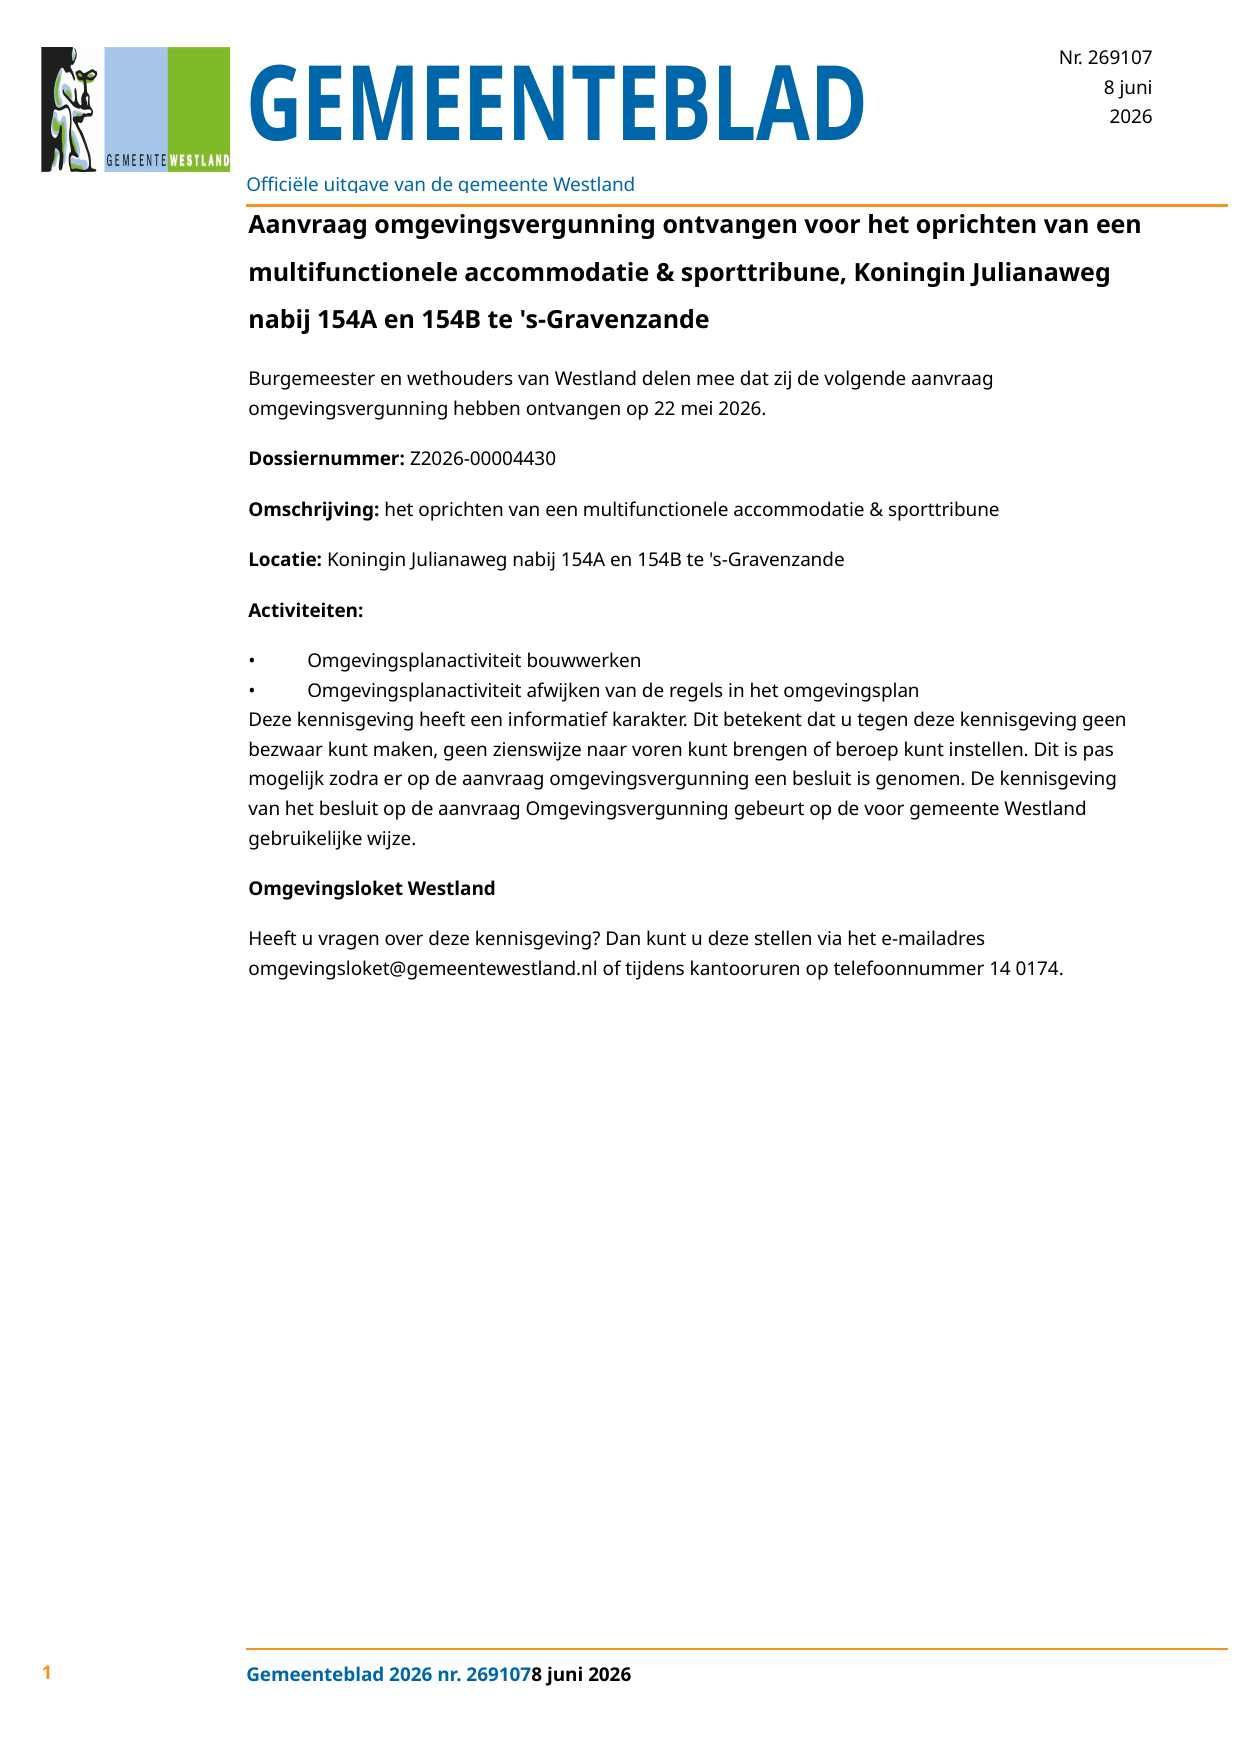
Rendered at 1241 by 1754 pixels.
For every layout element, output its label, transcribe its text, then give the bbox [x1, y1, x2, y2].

text Activiteiten: [248, 597, 1152, 622]
text Heeft u vragen over deze kennisgeving? Dan kunt u deze stellen via het e-mailadres omgevingsloket@gemeentewestland.nl of tijdens kantooruren op telefoonnummer 14 0174. [248, 926, 1152, 981]
text Deze kennisgeving heeft een informatief karakter. Dit betekent dat u tegen deze kennisgeving geen bezwaar kunt maken, geen zienswijze naar voren kunt brengen of beroep kunt instellen. Dit is pas mogelijk zodra er op de aanvraag omgevingsvergunning een besluit is genomen. De kennisgeving van het besluit op de aanvraag Omgevingsvergunning gebeurt op de voor gemeente Westland gebruikelijke wijze. [248, 706, 1152, 850]
list Omgevingsplanactiviteit afwijken van de regels in het omgevingsplan [248, 677, 1152, 702]
text Locatie: Koningin Julianaweg nabij 154A en 154B te 's-Gravenzande [248, 546, 1152, 572]
list Omgevingsplanactiviteit bouwwerken [248, 647, 1152, 673]
text Omschrijving: het oprichten van een multifunctionele accommodatie & sporttribune [248, 496, 1152, 522]
text Omgevingsloket Westland [248, 875, 1152, 901]
picture [41, 47, 231, 172]
text Dossiernummer: Z2026-00004430 [248, 446, 1152, 471]
text Aanvraag omgevingsvergunning ontvangen voor het oprichten van een multifunctionele accommodatie & sporttribune, Koningin Julianaweg nabij 154A en 154B te 's-Gravenzande [248, 207, 1152, 336]
text Burgemeester en wethouders van Westland delen mee dat zij de volgende aanvraag omgevingsvergunning hebben ontvangen op 22 mei 2026. [248, 366, 1152, 421]
